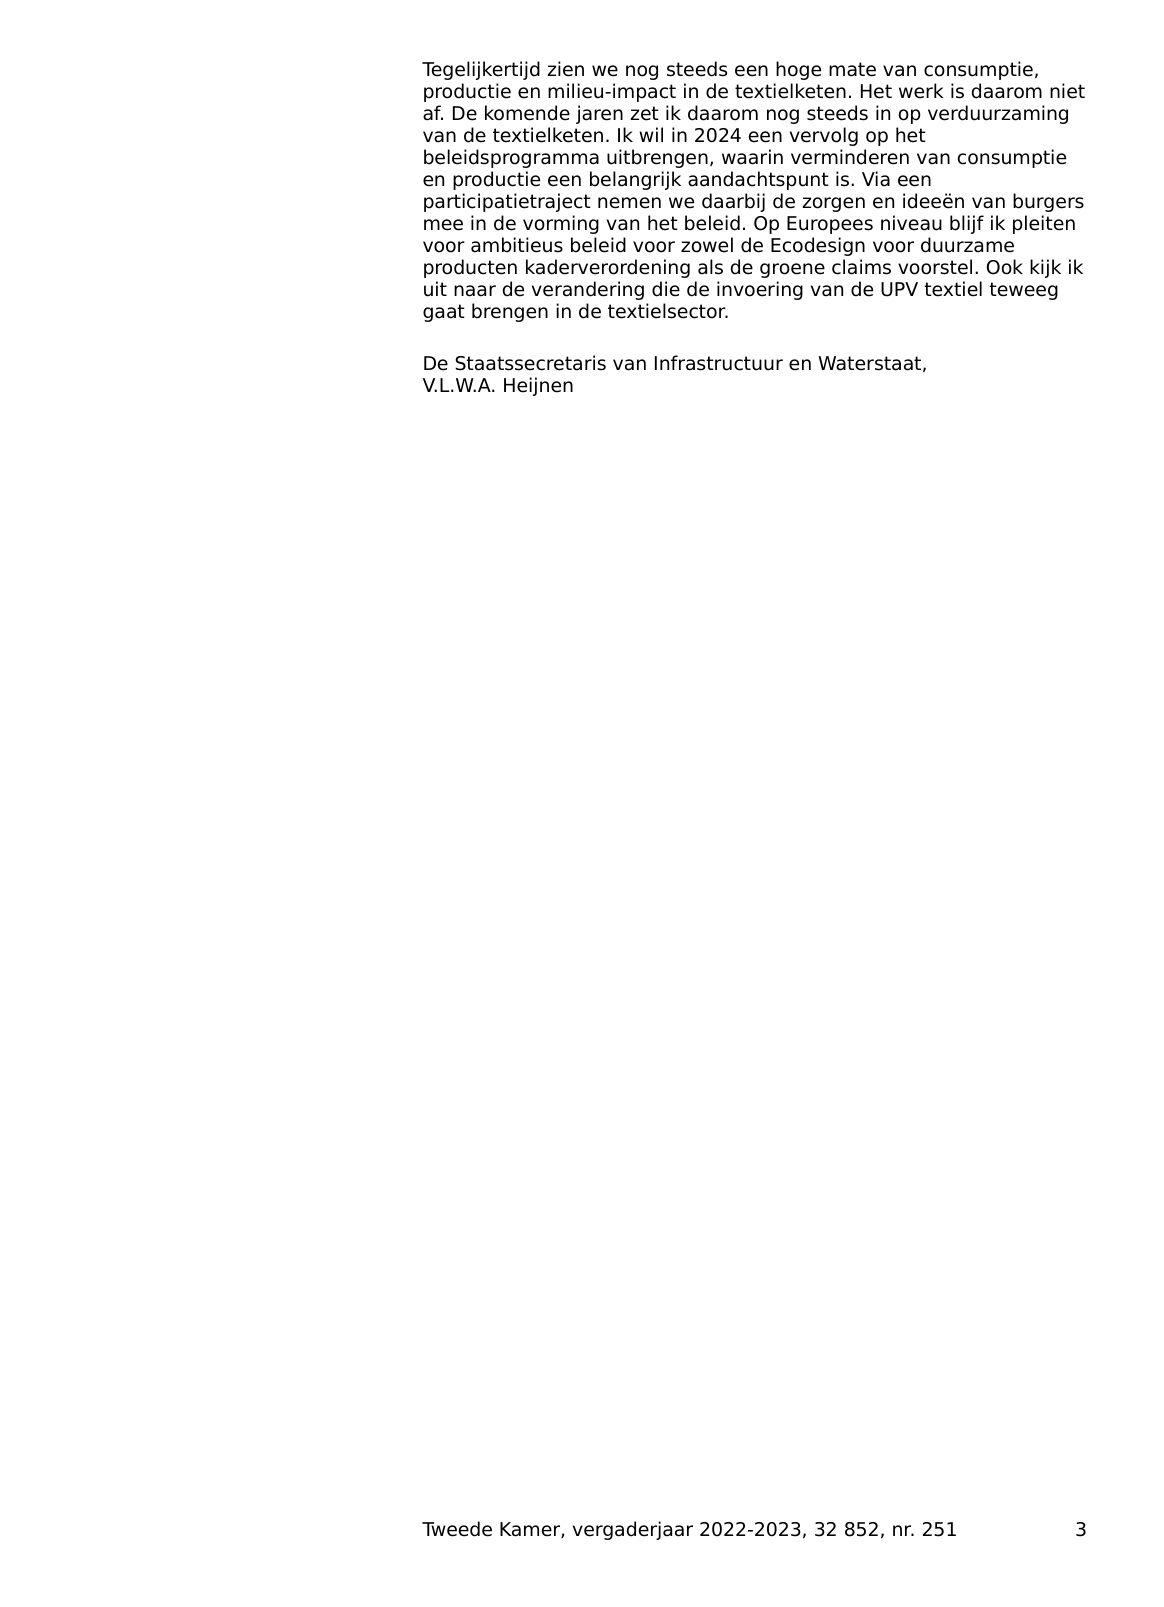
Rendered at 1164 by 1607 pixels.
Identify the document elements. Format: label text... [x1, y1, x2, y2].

text Tegelijkertijd zien we nog steeds een hoge mate van consumptie, productie en milieu-impact in de textielketen. Het werk is daarom niet af. De komende jaren zet ik daarom nog steeds in op verduurzaming van de textielketen. Ik wil in 2024 een vervolg op het beleidsprogramma uitbrengen, waarin verminderen van consumptie en productie een belangrijk aandachtspunt is. Via een participatietraject nemen we daarbij de zorgen en ideeën van burgers mee in de vorming van het beleid. Op Europees niveau blijf ik pleiten voor ambitieus beleid voor zowel de Ecodesign voor duurzame producten kaderverordening als de groene claims voorstel. Ook kijk ik uit naar de verandering die de invoering van de UPV textiel teweeg gaat brengen in de textielsector. [422, 59, 1087, 323]
text De Staatssecretaris van Infrastructuur en Waterstaat, V.L.W.A. Heijnen [422, 353, 1087, 397]
